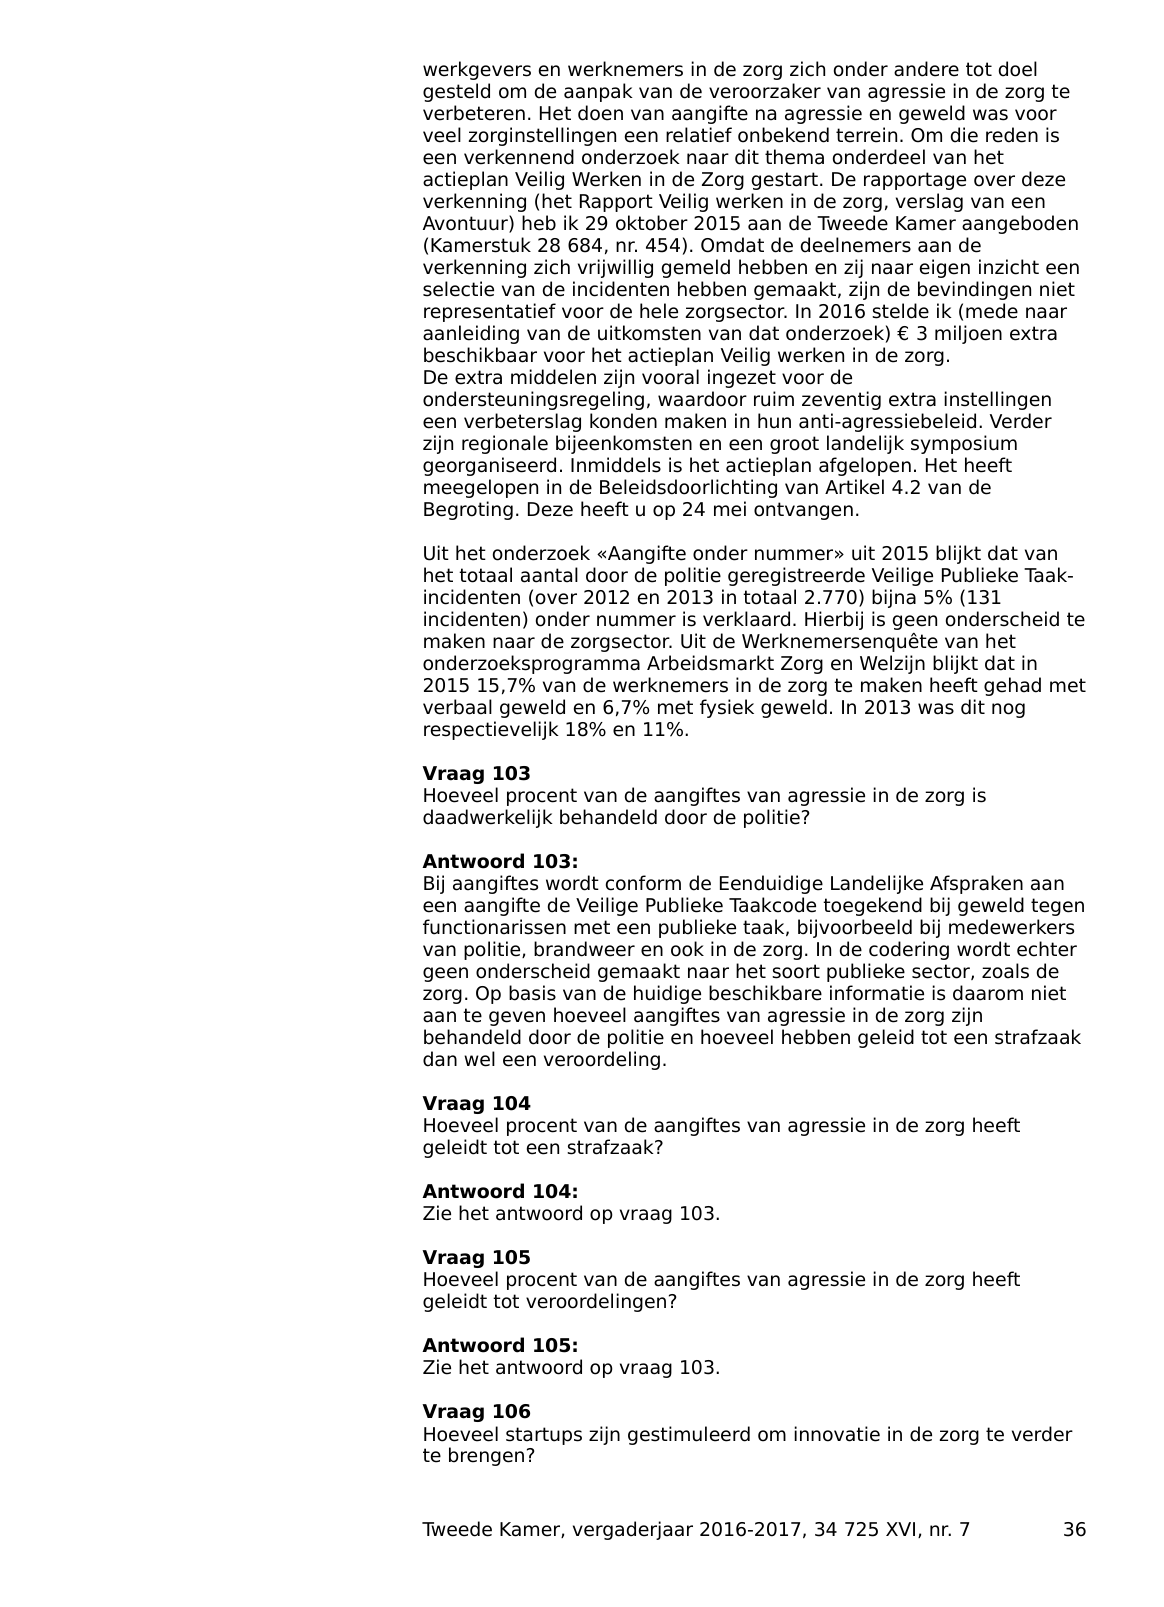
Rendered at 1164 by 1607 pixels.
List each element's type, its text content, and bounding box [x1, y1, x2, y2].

text Zie het antwoord op vraag 103. [422, 1203, 1087, 1225]
text Vraag 104 [422, 1093, 1087, 1115]
text werkgevers en werknemers in de zorg zich onder andere tot doel gesteld om de aanpak van de veroorzaker van agressie in de zorg te verbeteren. Het doen van aangifte na agressie en geweld was voor veel zorginstellingen een relatief onbekend terrein. Om die reden is een verkennend onderzoek naar dit thema onderdeel van het actieplan Veilig Werken in de Zorg gestart. De rapportage over deze verkenning (het Rapport Veilig werken in de zorg, verslag van een Avontuur) heb ik 29 oktober 2015 aan de Tweede Kamer aangeboden (Kamerstuk 28 684, nr. 454). Omdat de deelnemers aan de verkenning zich vrijwillig gemeld hebben en zij naar eigen inzicht een selectie van de incidenten hebben gemaakt, zijn de bevindingen niet representatief voor de hele zorgsector. In 2016 stelde ik (mede naar aanleiding van de uitkomsten van dat onderzoek) € 3 miljoen extra beschikbaar voor het actieplan Veilig werken in de zorg. [422, 59, 1087, 367]
text Hoeveel procent van de aangiftes van agressie in de zorg is daadwerkelijk behandeld door de politie? [422, 785, 1087, 829]
text Antwoord 103: [422, 851, 1087, 873]
text Antwoord 104: [422, 1181, 1087, 1203]
text Vraag 103 [422, 763, 1087, 785]
text Uit het onderzoek «Aangifte onder nummer» uit 2015 blijkt dat van het totaal aantal door de politie geregistreerde Veilige Publieke Taak-incidenten (over 2012 en 2013 in totaal 2.770) bijna 5% (131 incidenten) onder nummer is verklaard. Hierbij is geen onderscheid te maken naar de zorgsector. Uit de Werknemersenquête van het onderzoeksprogramma Arbeidsmarkt Zorg en Welzijn blijkt dat in 2015 15,7% van de werknemers in de zorg te maken heeft gehad met verbaal geweld en 6,7% met fysiek geweld. In 2013 was dit nog respectievelijk 18% en 11%. [422, 543, 1087, 741]
text Hoeveel startups zijn gestimuleerd om innovatie in de zorg te verder te brengen? [422, 1423, 1087, 1467]
text Antwoord 105: [422, 1335, 1087, 1357]
text Zie het antwoord op vraag 103. [422, 1357, 1087, 1379]
text De extra middelen zijn vooral ingezet voor de ondersteuningsregeling, waardoor ruim zeventig extra instellingen een verbeterslag konden maken in hun anti-agressiebeleid. Verder zijn regionale bijeenkomsten en een groot landelijk symposium georganiseerd. Inmiddels is het actieplan afgelopen. Het heeft meegelopen in de Beleidsdoorlichting van Artikel 4.2 van de Begroting. Deze heeft u op 24 mei ontvangen. [422, 367, 1087, 521]
text Hoeveel procent van de aangiftes van agressie in de zorg heeft geleidt tot veroordelingen? [422, 1269, 1087, 1313]
text Hoeveel procent van de aangiftes van agressie in de zorg heeft geleidt tot een strafzaak? [422, 1115, 1087, 1159]
text Bij aangiftes wordt conform de Eenduidige Landelijke Afspraken aan een aangifte de Veilige Publieke Taakcode toegekend bij geweld tegen functionarissen met een publieke taak, bijvoorbeeld bij medewerkers van politie, brandweer en ook in de zorg. In de codering wordt echter geen onderscheid gemaakt naar het soort publieke sector, zoals de zorg. Op basis van de huidige beschikbare informatie is daarom niet aan te geven hoeveel aangiftes van agressie in de zorg zijn behandeld door de politie en hoeveel hebben geleid tot een strafzaak dan wel een veroordeling. [422, 873, 1087, 1071]
text Vraag 105 [422, 1247, 1087, 1269]
text Vraag 106 [422, 1401, 1087, 1423]
